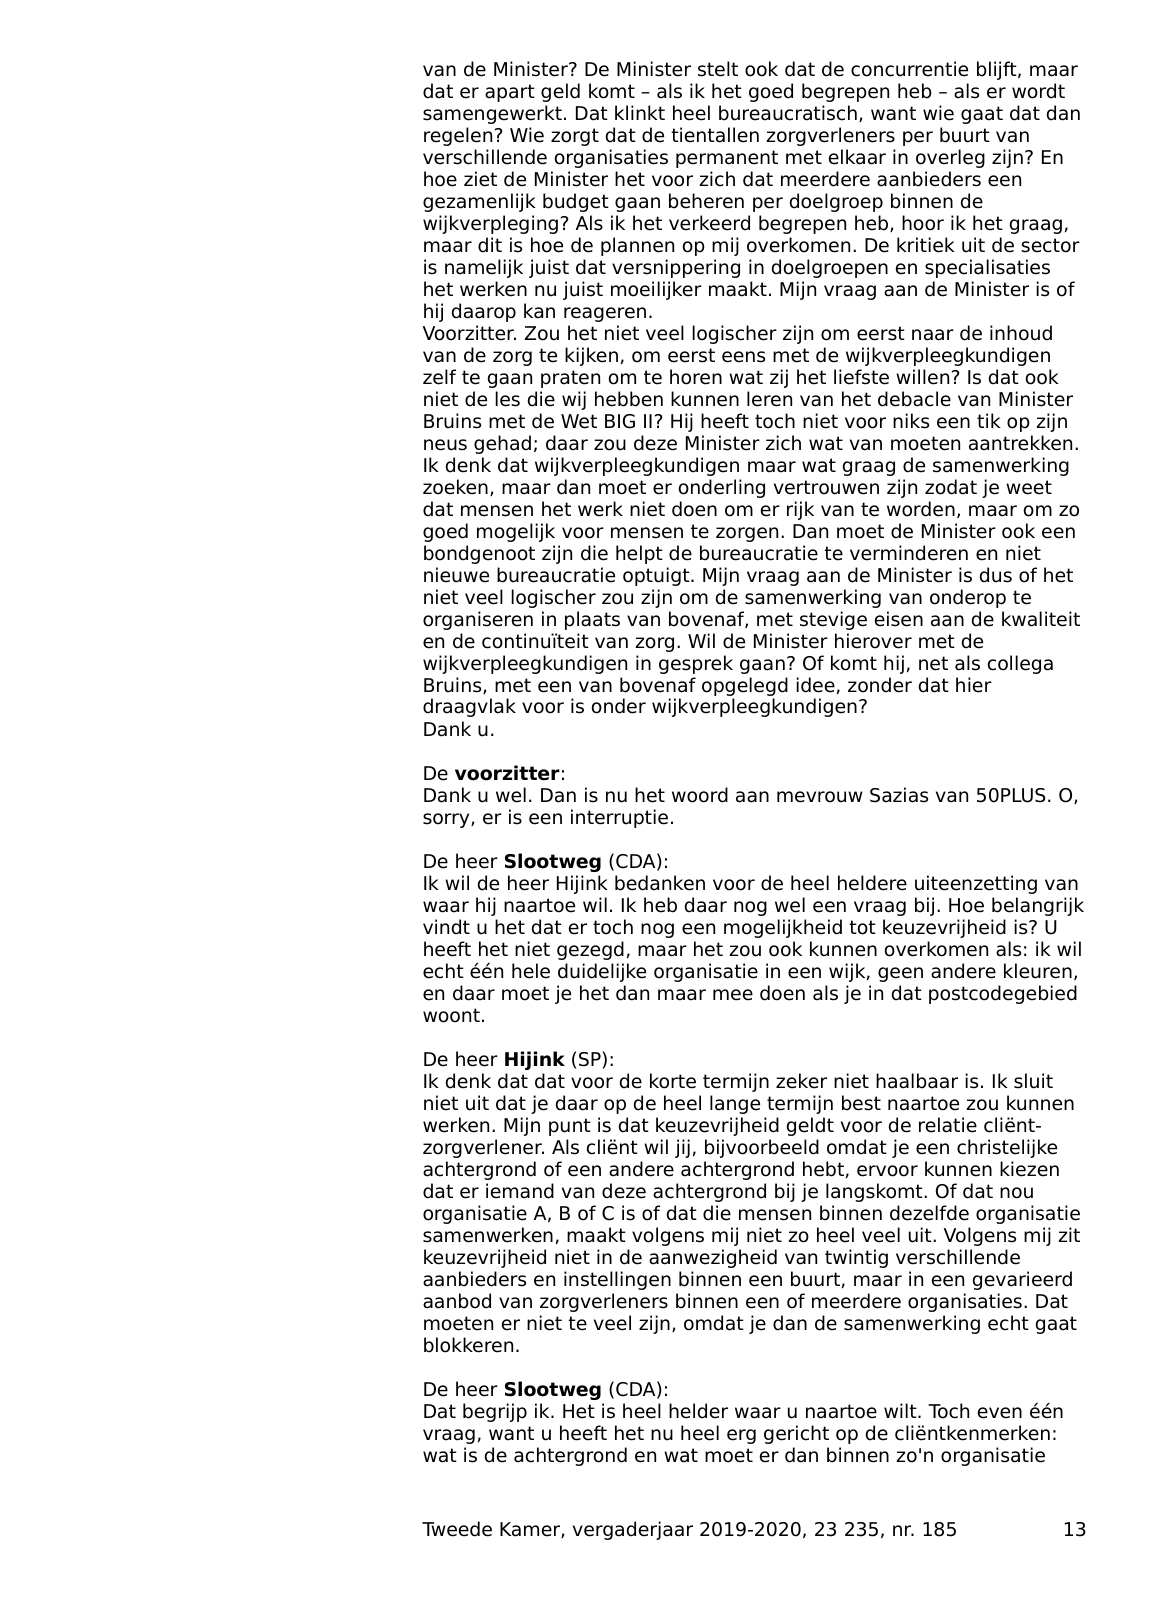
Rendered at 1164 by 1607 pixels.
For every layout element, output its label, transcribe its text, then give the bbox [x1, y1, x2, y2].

text De heer Hijink (SP): [422, 1049, 1087, 1071]
text van de Minister? De Minister stelt ook dat de concurrentie blijft, maar dat er apart geld komt – als ik het goed begrepen heb – als er wordt samengewerkt. Dat klinkt heel bureaucratisch, want wie gaat dat dan regelen? Wie zorgt dat de tientallen zorgverleners per buurt van verschillende organisaties permanent met elkaar in overleg zijn? En hoe ziet de Minister het voor zich dat meerdere aanbieders een gezamenlijk budget gaan beheren per doelgroep binnen de wijkverpleging? Als ik het verkeerd begrepen heb, hoor ik het graag, maar dit is hoe de plannen op mij overkomen. De kritiek uit de sector is namelijk juist dat versnippering in doelgroepen en specialisaties het werken nu juist moeilijker maakt. Mijn vraag aan de Minister is of hij daarop kan reageren. [422, 59, 1087, 323]
text De voorzitter: [422, 763, 1087, 784]
text Voorzitter. Zou het niet veel logischer zijn om eerst naar de inhoud van de zorg te kijken, om eerst eens met de wijkverpleegkundigen zelf te gaan praten om te horen wat zij het liefste willen? Is dat ook niet de les die wij hebben kunnen leren van het debacle van Minister Bruins met de Wet BIG II? Hij heeft toch niet voor niks een tik op zijn neus gehad; daar zou deze Minister zich wat van moeten aantrekken. Ik denk dat wijkverpleegkundigen maar wat graag de samenwerking zoeken, maar dan moet er onderling vertrouwen zijn zodat je weet dat mensen het werk niet doen om er rijk van te worden, maar om zo goed mogelijk voor mensen te zorgen. Dan moet de Minister ook een bondgenoot zijn die helpt de bureaucratie te verminderen en niet nieuwe bureaucratie optuigt. Mijn vraag aan de Minister is dus of het niet veel logischer zou zijn om de samenwerking van onderop te organiseren in plaats van bovenaf, met stevige eisen aan de kwaliteit en de continuïteit van zorg. Wil de Minister hierover met de wijkverpleegkundigen in gesprek gaan? Of komt hij, net als collega Bruins, met een van bovenaf opgelegd idee, zonder dat hier draagvlak voor is onder wijkverpleegkundigen? [422, 323, 1087, 718]
text Ik denk dat dat voor de korte termijn zeker niet haalbaar is. Ik sluit niet uit dat je daar op de heel lange termijn best naartoe zou kunnen werken. Mijn punt is dat keuzevrijheid geldt voor de relatie cliënt-zorgverlener. Als cliënt wil jij, bijvoorbeeld omdat je een christelijke achtergrond of een andere achtergrond hebt, ervoor kunnen kiezen dat er iemand van deze achtergrond bij je langskomt. Of dat nou organisatie A, B of C is of dat die mensen binnen dezelfde organisatie samenwerken, maakt volgens mij niet zo heel veel uit. Volgens mij zit keuzevrijheid niet in de aanwezigheid van twintig verschillende aanbieders en instellingen binnen een buurt, maar in een gevarieerd aanbod van zorgverleners binnen een of meerdere organisaties. Dat moeten er niet te veel zijn, omdat je dan de samenwerking echt gaat blokkeren. [422, 1071, 1087, 1356]
text Dank u wel. Dan is nu het woord aan mevrouw Sazias van 50PLUS. O, sorry, er is een interruptie. [422, 784, 1087, 828]
text Ik wil de heer Hijink bedanken voor de heel heldere uiteenzetting van waar hij naartoe wil. Ik heb daar nog wel een vraag bij. Hoe belangrijk vindt u het dat er toch nog een mogelijkheid tot keuzevrijheid is? U heeft het niet gezegd, maar het zou ook kunnen overkomen als: ik wil echt één hele duidelijke organisatie in een wijk, geen andere kleuren, en daar moet je het dan maar mee doen als je in dat postcodegebied woont. [422, 873, 1087, 1027]
text De heer Slootweg (CDA): [422, 851, 1087, 873]
text Dat begrijp ik. Het is heel helder waar u naartoe wilt. Toch even één vraag, want u heeft het nu heel erg gericht op de cliëntkenmerken: wat is de achtergrond en wat moet er dan binnen zo'n organisatie [422, 1401, 1087, 1467]
text Dank u. [422, 718, 1087, 740]
text De heer Slootweg (CDA): [422, 1379, 1087, 1401]
